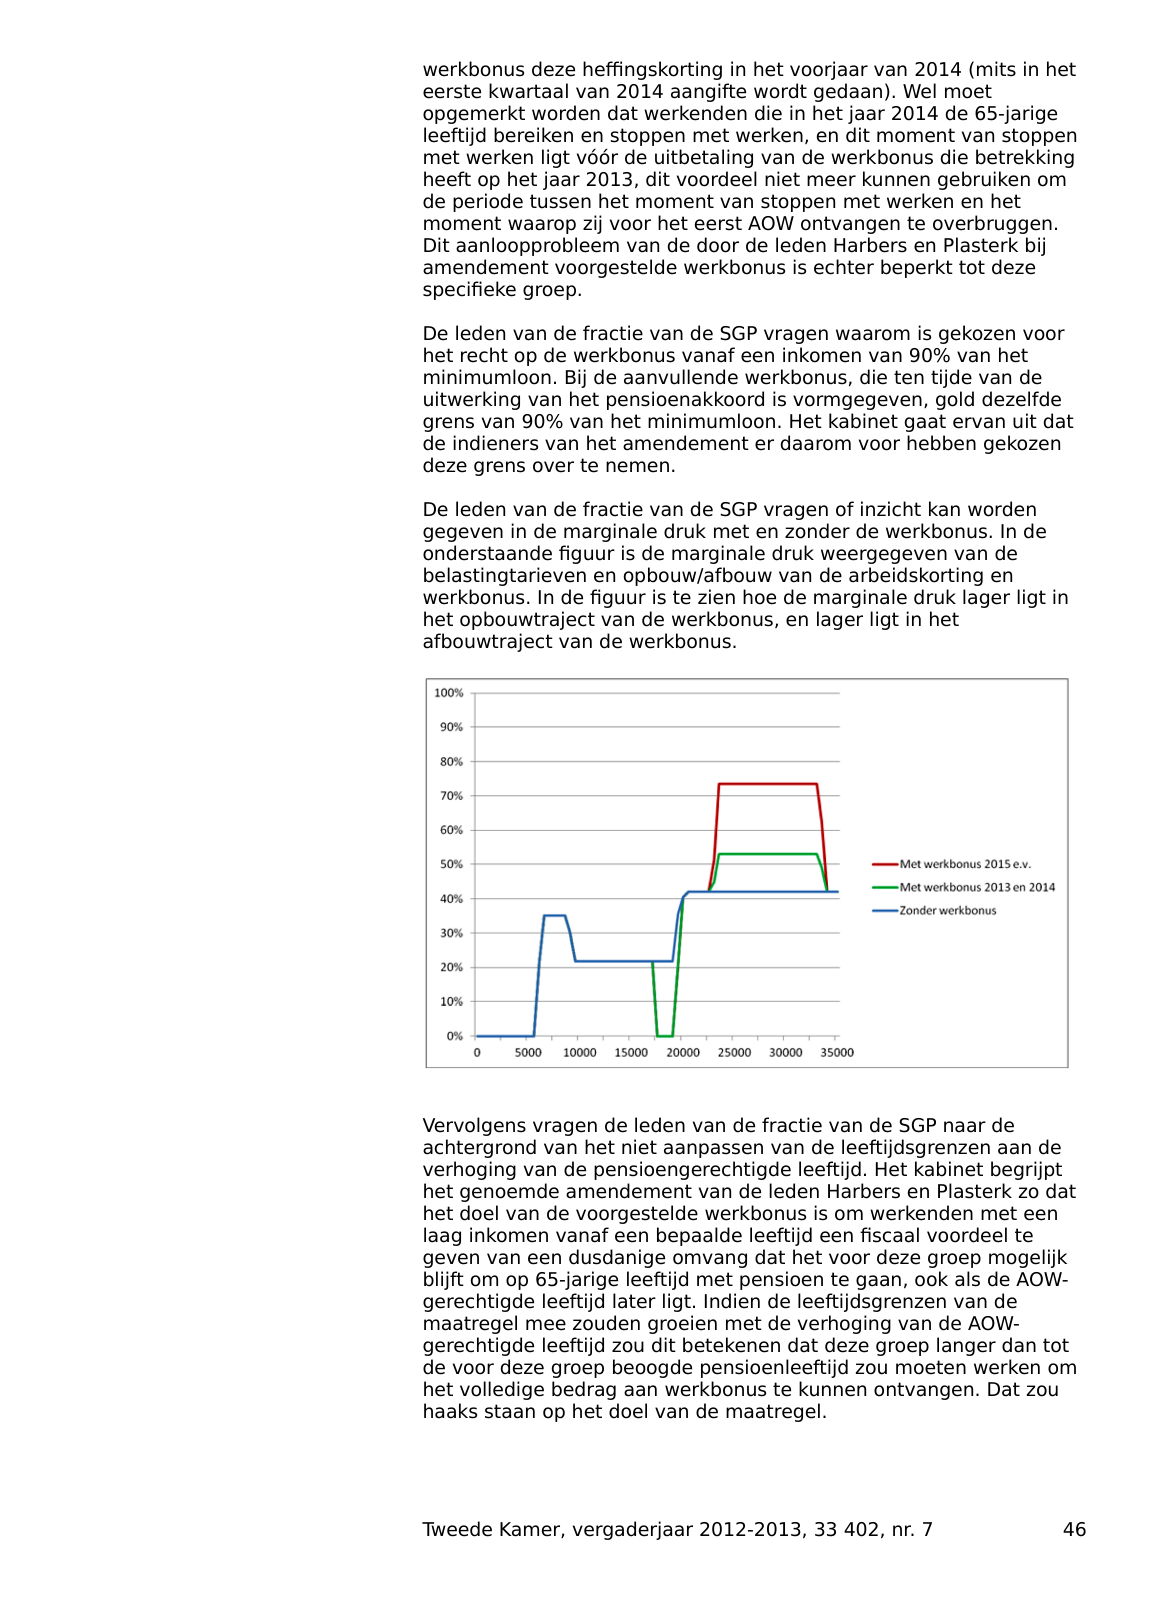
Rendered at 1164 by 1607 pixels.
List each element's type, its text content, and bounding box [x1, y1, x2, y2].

text werkbonus deze heffingskorting in het voorjaar van 2014 (mits in het eerste kwartaal van 2014 aangifte wordt gedaan). Wel moet opgemerkt worden dat werkenden die in het jaar 2014 de 65-jarige leeftijd bereiken en stoppen met werken, en dit moment van stoppen met werken ligt vóór de uitbetaling van de werkbonus die betrekking heeft op het jaar 2013, dit voordeel niet meer kunnen gebruiken om de periode tussen het moment van stoppen met werken en het moment waarop zij voor het eerst AOW ontvangen te overbruggen. Dit aanloopprobleem van de door de leden Harbers en Plasterk bij amendement voorgestelde werkbonus is echter beperkt tot deze specifieke groep. [422, 59, 1087, 301]
text De leden van de fractie van de SGP vragen waarom is gekozen voor het recht op de werkbonus vanaf een inkomen van 90% van het minimumloon. Bij de aanvullende werkbonus, die ten tijde van de uitwerking van het pensioenakkoord is vormgegeven, gold dezelfde grens van 90% van het minimumloon. Het kabinet gaat ervan uit dat de indieners van het amendement er daarom voor hebben gekozen deze grens over te nemen. [422, 323, 1087, 477]
text De leden van de fractie van de SGP vragen of inzicht kan worden gegeven in de marginale druk met en zonder de werkbonus. In de onderstaande figuur is de marginale druk weergegeven van de belastingtarieven en opbouw/afbouw van de arbeidskorting en werkbonus. In de figuur is te zien hoe de marginale druk lager ligt in het opbouwtraject van de werkbonus, en lager ligt in het afbouwtraject van de werkbonus. [422, 499, 1087, 653]
text Vervolgens vragen de leden van de fractie van de SGP naar de achtergrond van het niet aanpassen van de leeftijdsgrenzen aan de verhoging van de pensioengerechtigde leeftijd. Het kabinet begrijpt het genoemde amendement van de leden Harbers en Plasterk zo dat het doel van de voorgestelde werkbonus is om werkenden met een laag inkomen vanaf een bepaalde leeftijd een fiscaal voordeel te geven van een dusdanige omvang dat het voor deze groep mogelijk blijft om op 65-jarige leeftijd met pensioen te gaan, ook als de AOW-gerechtigde leeftijd later ligt. Indien de leeftijdsgrenzen van de maatregel mee zouden groeien met de verhoging van de AOW-gerechtigde leeftijd zou dit betekenen dat deze groep langer dan tot de voor deze groep beoogde pensioenleeftijd zou moeten werken om het volledige bedrag aan werkbonus te kunnen ontvangen. Dat zou haaks staan op het doel van de maatregel. [422, 1115, 1087, 1423]
picture [422, 675, 1072, 1071]
